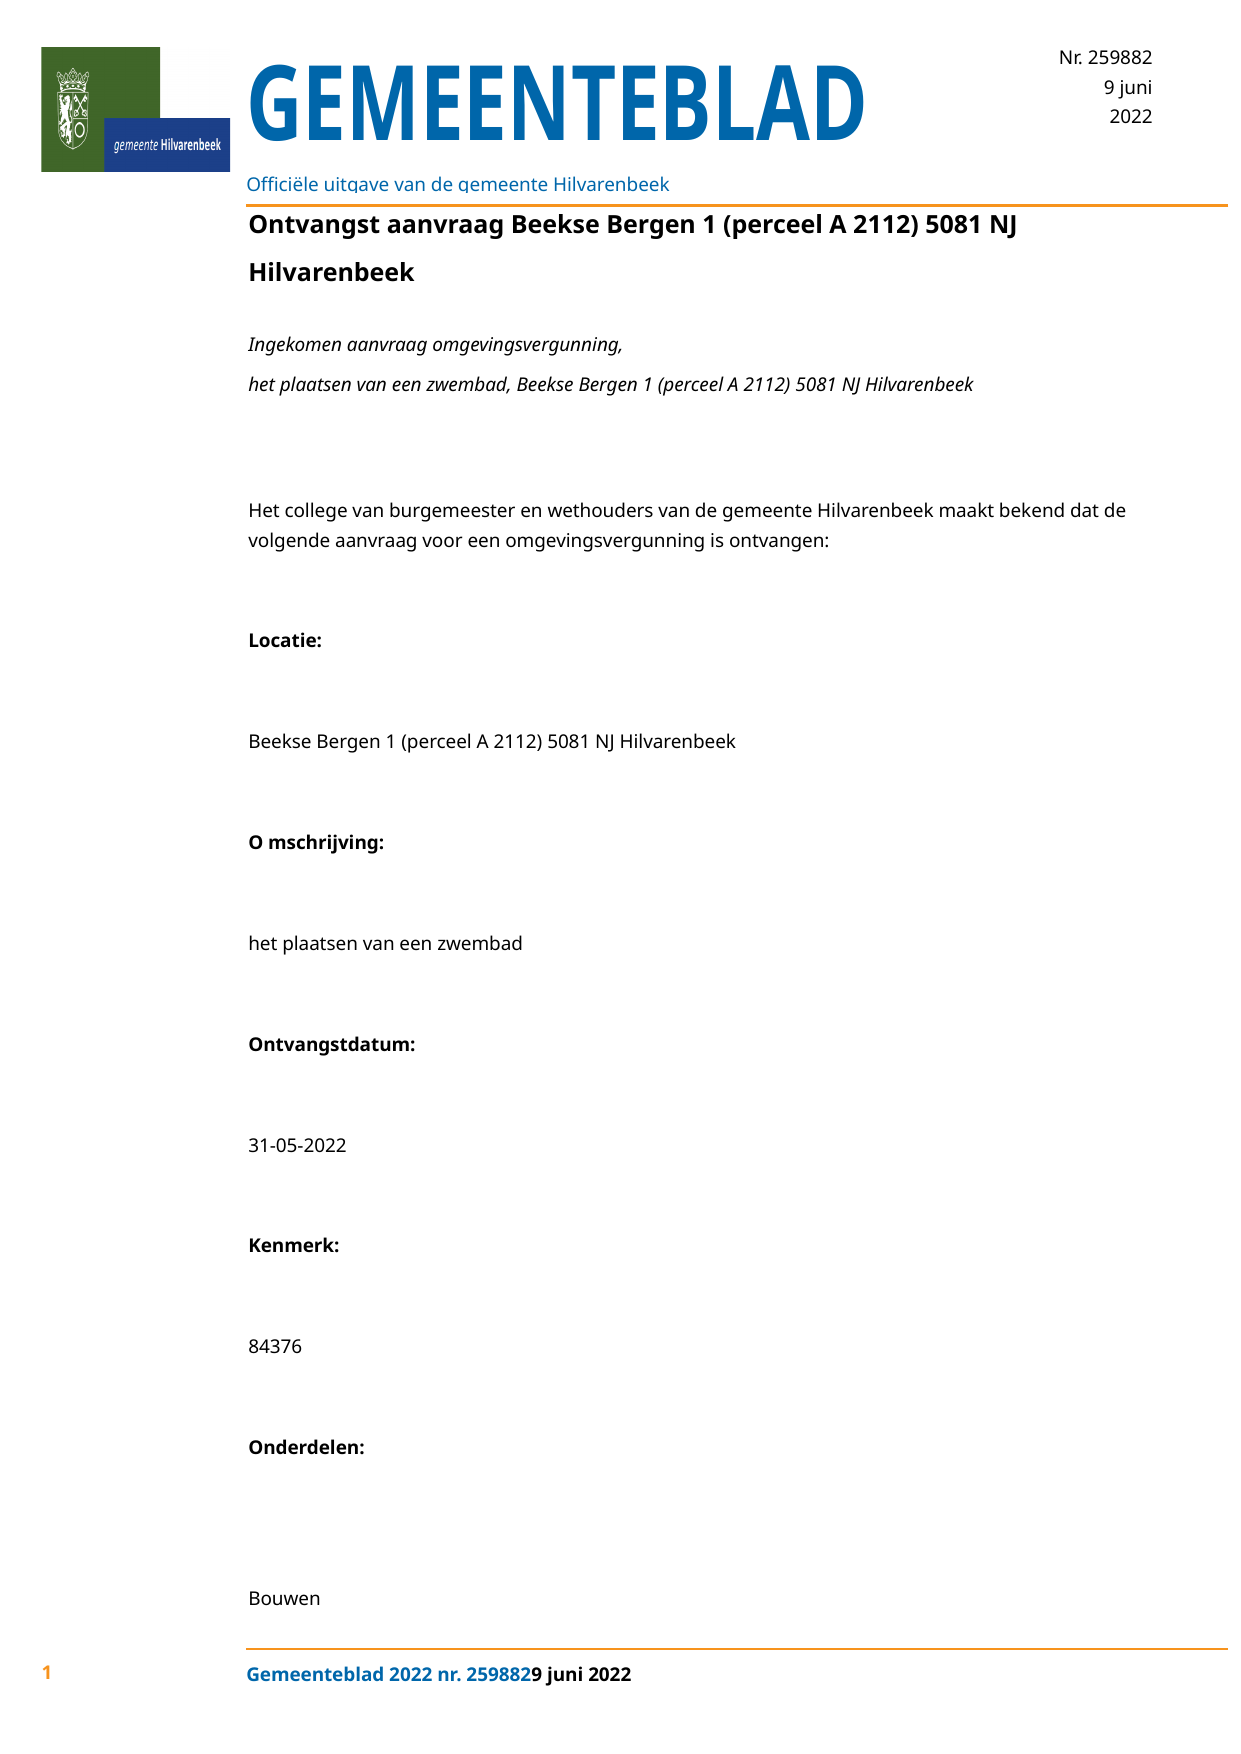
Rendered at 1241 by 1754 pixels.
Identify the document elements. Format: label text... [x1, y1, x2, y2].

text 31-05-2022 [248, 1132, 1152, 1158]
text O mschrijving: [248, 829, 1152, 855]
text Ontvangst aanvraag Beekse Bergen 1 (perceel A 2112) 5081 NJ Hilvarenbeek [248, 207, 1152, 288]
text Onderdelen: [248, 1434, 1152, 1460]
text het plaatsen van een zwembad, Beekse Bergen 1 (perceel A 2112) 5081 NJ Hilvarenbeek [248, 371, 1152, 396]
text 84376 [248, 1333, 1152, 1359]
text Bouwen [248, 1586, 1152, 1611]
text Beekse Bergen 1 (perceel A 2112) 5081 NJ Hilvarenbeek [248, 728, 1152, 754]
text Locatie: [248, 628, 1152, 653]
text Het college van burgemeester en wethouders van de gemeente Hilvarenbeek maakt bekend dat de volgende aanvraag voor een omgevingsvergunning is ontvangen: [248, 497, 1152, 553]
picture [41, 47, 231, 172]
text Kenmerk: [248, 1233, 1152, 1258]
text Ingekomen aanvraag omgevingsvergunning, [248, 331, 1152, 357]
text Ontvangstdatum: [248, 1031, 1152, 1057]
text het plaatsen van een zwembad [248, 930, 1152, 956]
